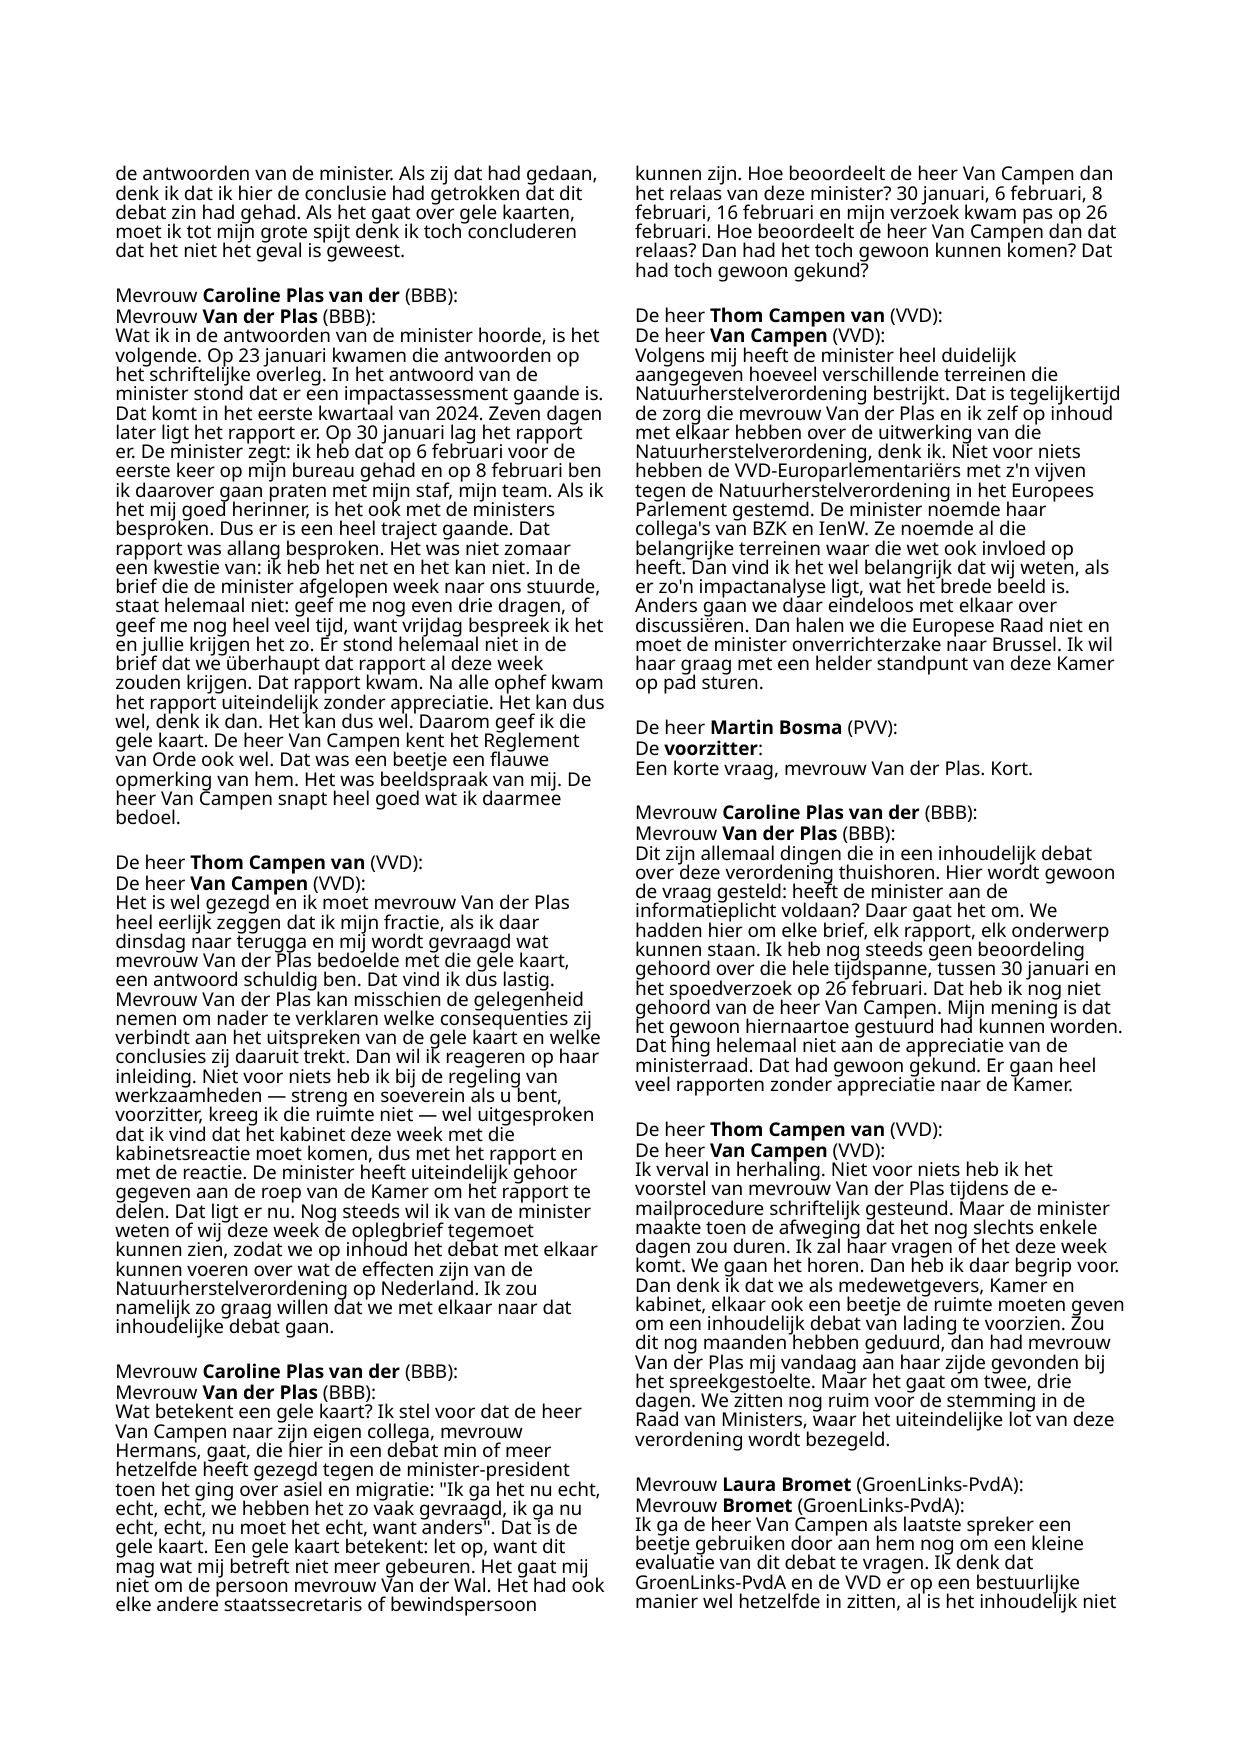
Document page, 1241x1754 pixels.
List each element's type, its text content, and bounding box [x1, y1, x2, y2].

text Wat betekent een gele kaart? Ik stel voor dat de heer Van Campen naar zijn eigen collega, mevrouw Hermans, gaat, die hier in een debat min of meer hetzelfde heeft gezegd tegen de minister-president toen het ging over asiel en migratie: "Ik ga het nu echt, echt, echt, we hebben het zo vaak gevraagd, ik ga nu echt, echt, nu moet het echt, want anders". Dat is de gele kaart. Een gele kaart betekent: let op, want dit mag wat mij betreft niet meer gebeuren. Het gaat mij niet om de persoon mevrouw Van der Wal. Het had ook elke andere staatssecretaris of bewindspersoon [115, 1403, 605, 1615]
text De heer Van Campen (VVD): [635, 1142, 1125, 1161]
text Ik verval in herhaling. Niet voor niets heb ik het voorstel van mevrouw Van der Plas tijdens de e-mailprocedure schriftelijk gesteund. Maar de minister maakte toen de afweging dat het nog slechts enkele dagen zou duren. Ik zal haar vragen of het deze week komt. We gaan het horen. Dan heb ik daar begrip voor. Dan denk ik dat we als medewetgevers, Kamer en kabinet, elkaar ook een beetje de ruimte moeten geven om een inhoudelijk debat van lading te voorzien. Zou dit nog maanden hebben geduurd, dan had mevrouw Van der Plas mij vandaag aan haar zijde gevonden bij het spreekgestoelte. Maar het gaat om twee, drie dagen. We zitten nog ruim voor de stemming in de Raad van Ministers, waar het uiteindelijke lot van deze verordening wordt bezegeld. [635, 1161, 1125, 1450]
text Mevrouw Caroline Plas van der (BBB): [115, 282, 605, 308]
text De voorzitter: [635, 740, 1125, 759]
text Volgens mij heeft de minister heel duidelijk aangegeven hoeveel verschillende terreinen die Natuurherstelverordening bestrijkt. Dat is tegelijkertijd de zorg die mevrouw Van der Plas en ik zelf op inhoud met elkaar hebben over de uitwerking van die Natuurherstelverordening, denk ik. Niet voor niets hebben de VVD-Europarlementariërs met z'n vijven tegen de Natuurherstelverordening in het Europees Parlement gestemd. De minister noemde haar collega's van BZK en IenW. Ze noemde al die belangrijke terreinen waar die wet ook invloed op heeft. Dan vind ik het wel belangrijk dat wij weten, als er zo'n impactanalyse ligt, wat het brede beeld is. Anders gaan we daar eindeloos met elkaar over discussiëren. Dan halen we die Europese Raad niet en moet de minister onverrichterzake naar Brussel. Ik wil haar graag met een helder standpunt van deze Kamer op pad sturen. [635, 347, 1125, 694]
text De heer Van Campen (VVD): [115, 875, 605, 894]
text De heer Thom Campen van (VVD): [635, 302, 1125, 327]
text Mevrouw Van der Plas (BBB): [115, 308, 605, 327]
text Mevrouw Van der Plas (BBB): [635, 825, 1125, 844]
text Mevrouw Laura Bromet (GroenLinks-PvdA): [635, 1471, 1125, 1497]
text de antwoorden van de minister. Als zij dat had gedaan, denk ik dat ik hier de conclusie had getrokken dat dit debat zin had gehad. Als het gaat over gele kaarten, moet ik tot mijn grote spijt denk ik toch concluderen dat het niet het geval is geweest. [115, 165, 605, 262]
text Mevrouw Van der Plas (BBB): [115, 1384, 605, 1403]
text De heer Thom Campen van (VVD): [635, 1116, 1125, 1142]
text Het is wel gezegd en ik moet mevrouw Van der Plas heel eerlijk zeggen dat ik mijn fractie, als ik daar dinsdag naar terugga en mij wordt gevraagd wat mevrouw Van der Plas bedoelde met die gele kaart, een antwoord schuldig ben. Dat vind ik dus lastig. Mevrouw Van der Plas kan misschien de gelegenheid nemen om nader te verklaren welke consequenties zij verbindt aan het uitspreken van de gele kaart en welke conclusies zij daaruit trekt. Dan wil ik reageren op haar inleiding. Niet voor niets heb ik bij de regeling van werkzaamheden — streng en soeverein als u bent, voorzitter, kreeg ik die ruimte niet — wel uitgesproken dat ik vind dat het kabinet deze week met die kabinetsreactie moet komen, dus met het rapport en met de reactie. De minister heeft uiteindelijk gehoor gegeven aan de roep van de Kamer om het rapport te delen. Dat ligt er nu. Nog steeds wil ik van de minister weten of wij deze week de oplegbrief tegemoet kunnen zien, zodat we op inhoud het debat met elkaar kunnen voeren over wat de effecten zijn van de Natuurherstelverordening op Nederland. Ik zou namelijk zo graag willen dat we met elkaar naar dat inhoudelijke debat gaan. [115, 894, 605, 1338]
text De heer Martin Bosma (PVV): [635, 714, 1125, 740]
text Dit zijn allemaal dingen die in een inhoudelijk debat over deze verordening thuishoren. Hier wordt gewoon de vraag gesteld: heeft de minister aan de informatieplicht voldaan? Daar gaat het om. We hadden hier om elke brief, elk rapport, elk onderwerp kunnen staan. Ik heb nog steeds geen beoordeling gehoord over die hele tijdspanne, tussen 30 januari en het spoedverzoek op 26 februari. Dat heb ik nog niet gehoord van de heer Van Campen. Mijn mening is dat het gewoon hiernaartoe gestuurd had kunnen worden. Dat hing helemaal niet aan de appreciatie van de ministerraad. Dat had gewoon gekund. Er gaan heel veel rapporten zonder appreciatie naar de Kamer. [635, 844, 1125, 1095]
text Mevrouw Caroline Plas van der (BBB): [115, 1358, 605, 1384]
text Wat ik in de antwoorden van de minister hoorde, is het volgende. Op 23 januari kwamen die antwoorden op het schriftelijke overleg. In het antwoord van de minister stond dat er een impactassessment gaande is. Dat komt in het eerste kwartaal van 2024. Zeven dagen later ligt het rapport er. Op 30 januari lag het rapport er. De minister zegt: ik heb dat op 6 februari voor de eerste keer op mijn bureau gehad en op 8 februari ben ik daarover gaan praten met mijn staf, mijn team. Als ik het mij goed herinner, is het ook met de ministers besproken. Dus er is een heel traject gaande. Dat rapport was allang besproken. Het was niet zomaar een kwestie van: ik heb het net en het kan niet. In de brief die de minister afgelopen week naar ons stuurde, staat helemaal niet: geef me nog even drie dragen, of geef me nog heel veel tijd, want vrijdag bespreek ik het en jullie krijgen het zo. Er stond helemaal niet in de brief dat we überhaupt dat rapport al deze week zouden krijgen. Dat rapport kwam. Na alle ophef kwam het rapport uiteindelijk zonder appreciatie. Het kan dus wel, denk ik dan. Het kan dus wel. Daarom geef ik die gele kaart. De heer Van Campen kent het Reglement van Orde ook wel. Dat was een beetje een flauwe opmerking van hem. Het was beeldspraak van mij. De heer Van Campen snapt heel goed wat ik daarmee bedoel. [115, 327, 605, 828]
text Mevrouw Caroline Plas van der (BBB): [635, 799, 1125, 825]
text Een korte vraag, mevrouw Van der Plas. Kort. [635, 759, 1125, 779]
text De heer Van Campen (VVD): [635, 327, 1125, 347]
text De heer Thom Campen van (VVD): [115, 849, 605, 875]
text Mevrouw Bromet (GroenLinks-PvdA): [635, 1497, 1125, 1516]
text Ik ga de heer Van Campen als laatste spreker een beetje gebruiken door aan hem nog om een kleine evaluatie van dit debat te vragen. Ik denk dat GroenLinks-PvdA en de VVD er op een bestuurlijke manier wel hetzelfde in zitten, al is het inhoudelijk niet [635, 1516, 1125, 1612]
text kunnen zijn. Hoe beoordeelt de heer Van Campen dan het relaas van deze minister? 30 januari, 6 februari, 8 februari, 16 februari en mijn verzoek kwam pas op 26 februari. Hoe beoordeelt de heer Van Campen dan dat relaas? Dan had het toch gewoon kunnen komen? Dat had toch gewoon gekund? [635, 165, 1125, 281]
